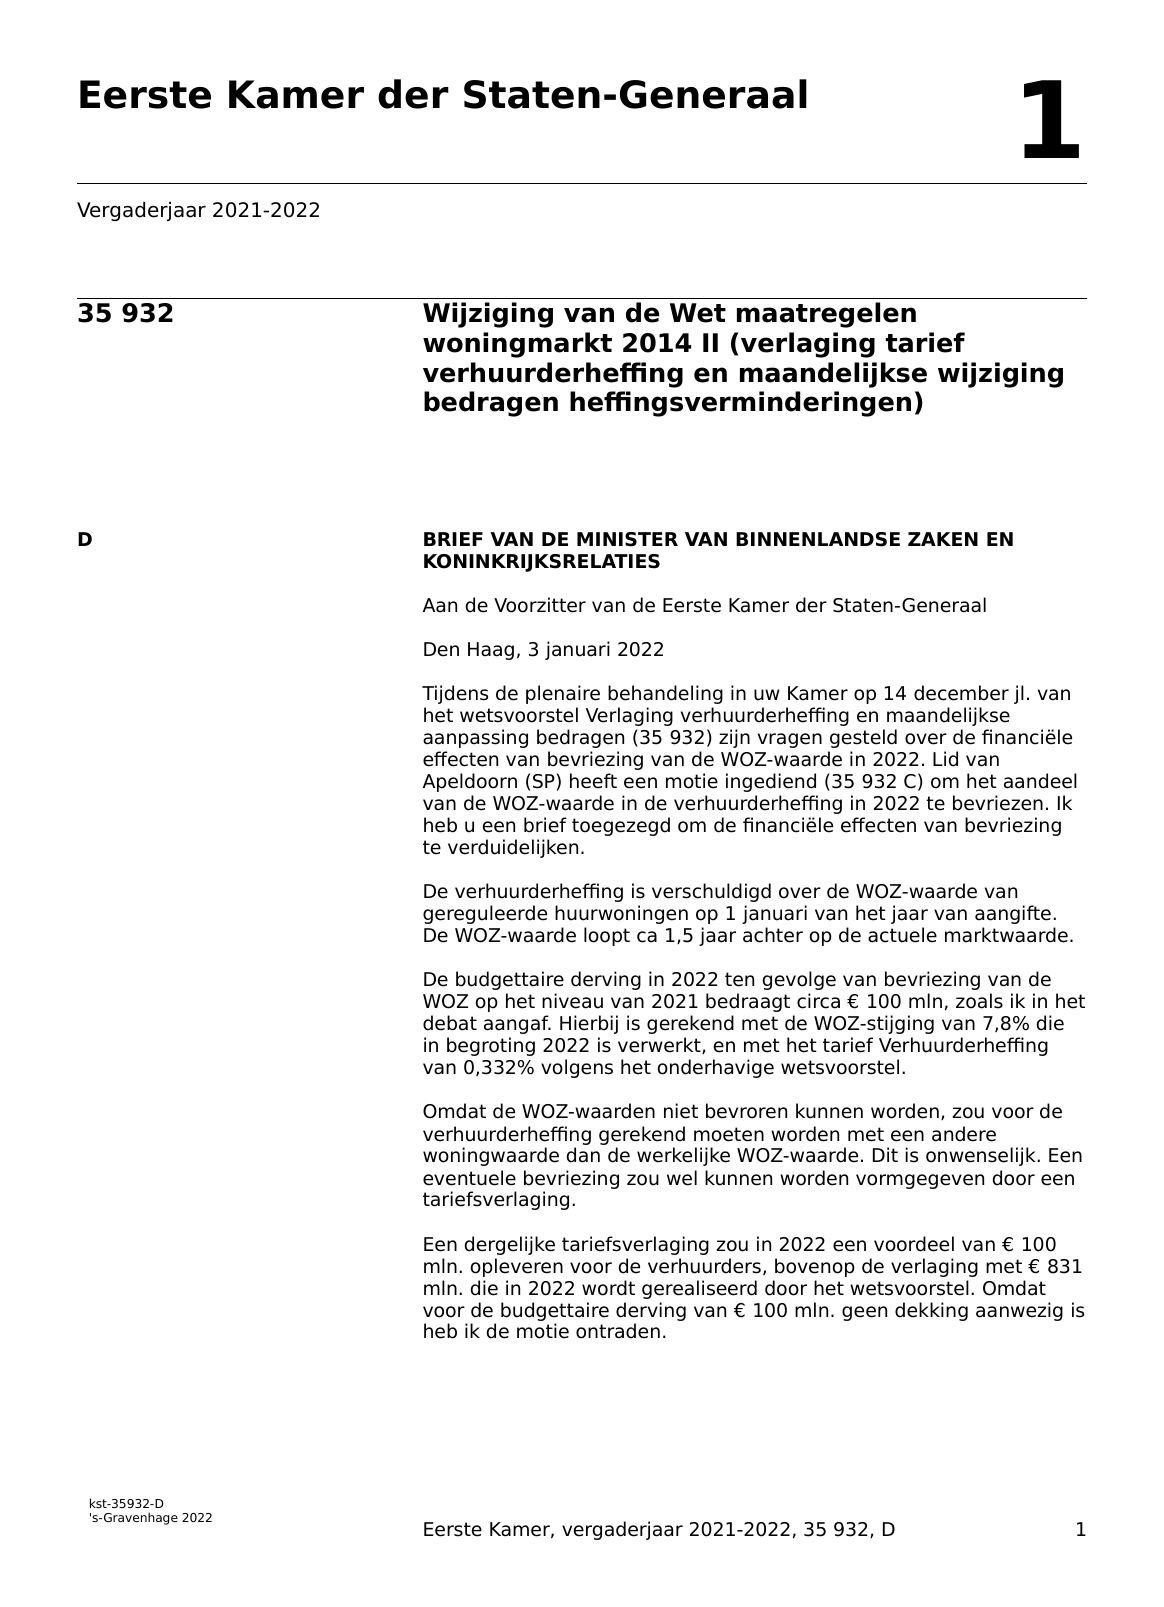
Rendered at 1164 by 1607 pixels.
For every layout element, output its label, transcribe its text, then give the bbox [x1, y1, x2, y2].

text Den Haag, 3 januari 2022 [422, 639, 1087, 661]
text De verhuurderheffing is verschuldigd over de WOZ-waarde van gereguleerde huurwoningen op 1 januari van het jaar van aangifte. De WOZ-waarde loopt ca 1,5 jaar achter op de actuele marktwaarde. [422, 881, 1087, 947]
table_header Eerste Kamer der Staten-Generaal [77, 59, 886, 183]
text Een dergelijke tariefsverlaging zou in 2022 een voordeel van € 100 mln. opleveren voor de verhuurders, bovenop de verlaging met € 831 mln. die in 2022 wordt gerealiseerd door het wetsvoorstel. Omdat voor de budgettaire derving van € 100 mln. geen dekking aanwezig is heb ik de motie ontraden. [422, 1233, 1087, 1343]
text kst-35932-D [88, 1497, 323, 1511]
table_cell Vergaderjaar 2021-2022 [77, 184, 1087, 298]
text Tijdens de plenaire behandeling in uw Kamer op 14 december jl. van het wetsvoorstel Verlaging verhuurderheffing en maandelijkse aanpassing bedragen (35 932) zijn vragen gesteld over de financiële effecten van bevriezing van de WOZ-waarde in 2022. Lid van Apeldoorn (SP) heeft een motie ingediend (35 932 C) om het aandeel van de WOZ-waarde in de verhuurderheffing in 2022 te bevriezen. Ik heb u een brief toegezegd om de financiële effecten van bevriezing te verduidelijken. [422, 683, 1087, 859]
text De budgettaire derving in 2022 ten gevolge van bevriezing van de WOZ op het niveau van 2021 bedraagt circa € 100 mln, zoals ik in het debat aangaf. Hierbij is gerekend met de WOZ-stijging van 7,8% die in begroting 2022 is verwerkt, en met het tarief Verhuurderheffing van 0,332% volgens het onderhavige wetsvoorstel. [422, 969, 1087, 1079]
text Aan de Voorzitter van de Eerste Kamer der Staten-Generaal [422, 595, 1087, 617]
table_header 1 [886, 59, 1087, 183]
subtitle 35 932 Wijziging van de Wet maatregelen woningmarkt 2014 II (verlaging tarief verhuurderheffing en maandelijkse wijziging bedragen heffingsverminderingen) [77, 299, 1087, 418]
text Omdat de WOZ-waarden niet bevroren kunnen worden, zou voor de verhuurderheffing gerekend moeten worden met een andere woningwaarde dan de werkelijke WOZ-waarde. Dit is onwenselijk. Een eventuele bevriezing zou wel kunnen worden vormgegeven door een tariefsverlaging. [422, 1101, 1087, 1211]
subtitle D BRIEF VAN DE MINISTER VAN BINNENLANDSE ZAKEN EN KONINKRIJKSRELATIES [77, 529, 1087, 573]
text 's-Gravenhage 2022 [88, 1511, 323, 1525]
